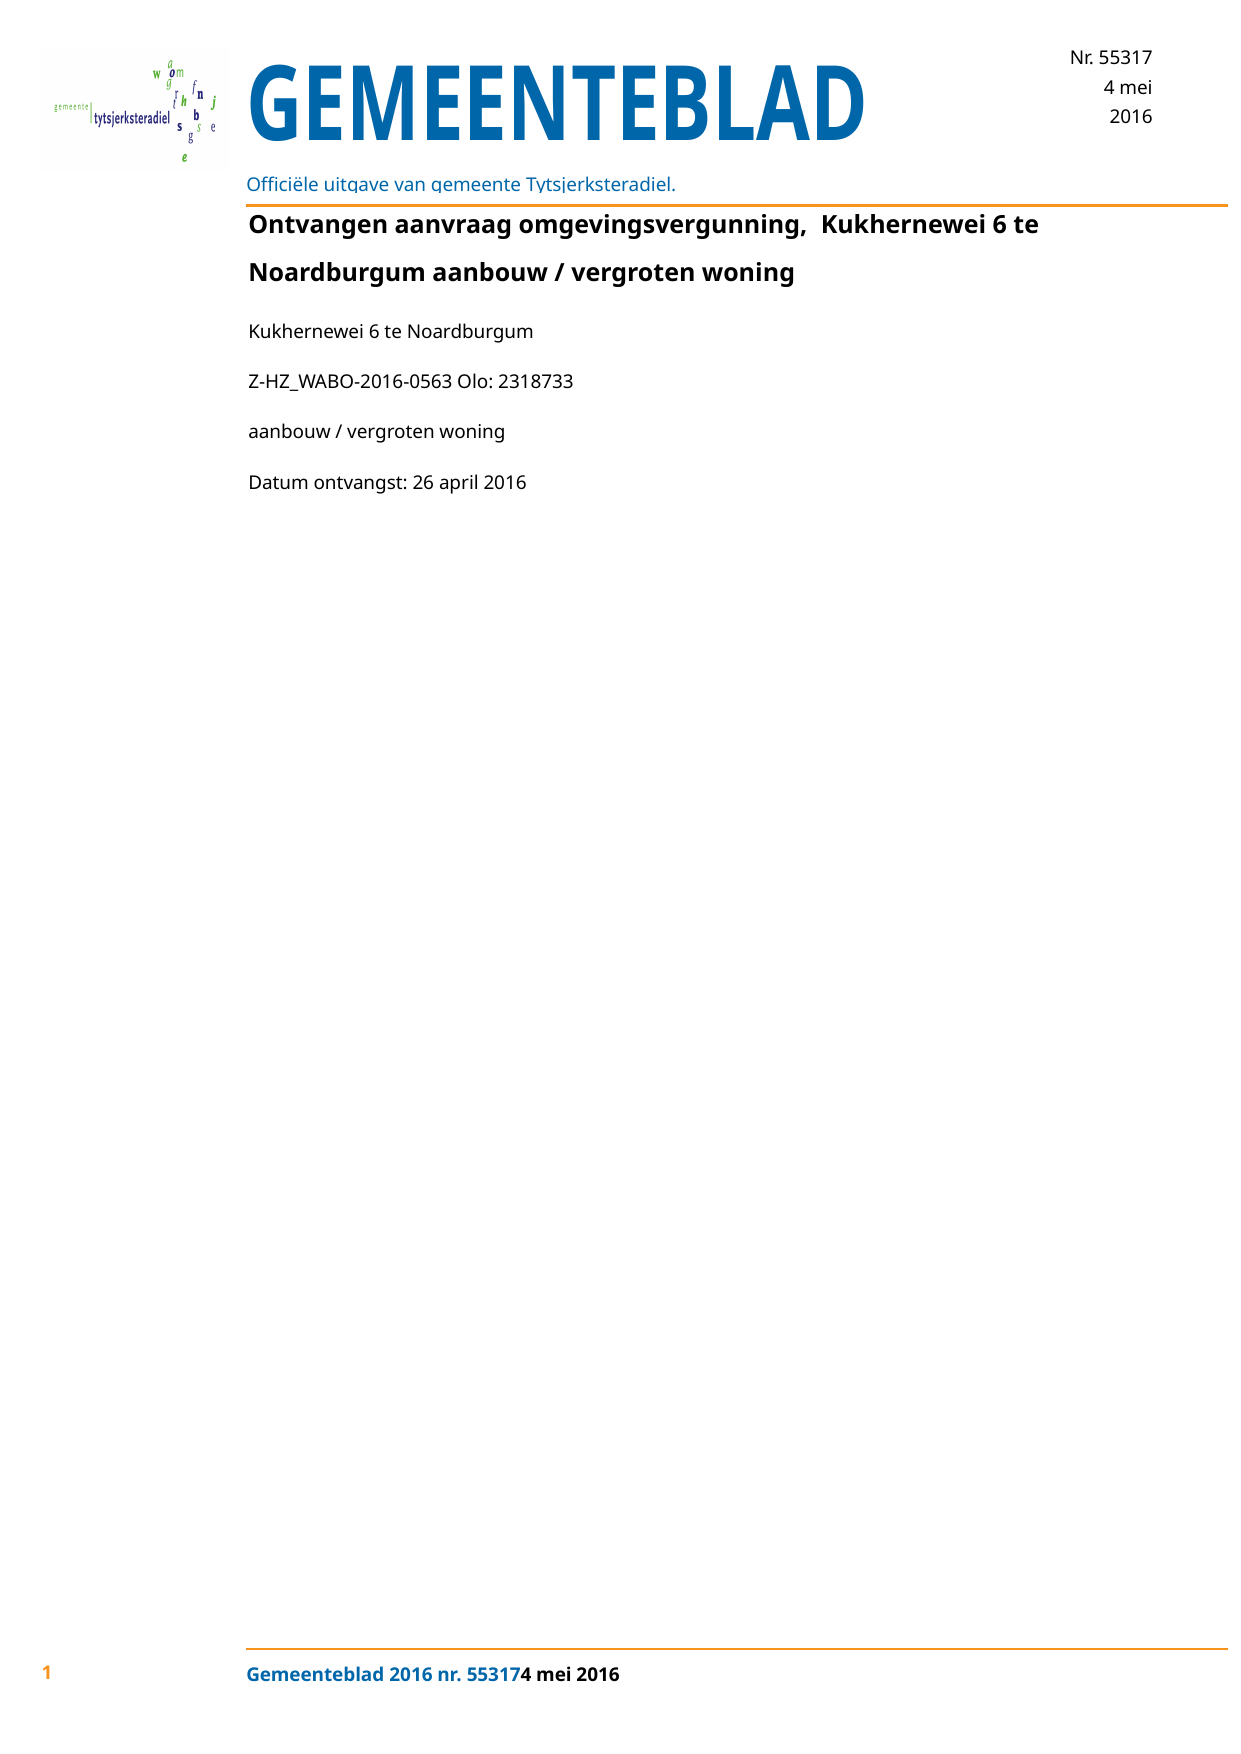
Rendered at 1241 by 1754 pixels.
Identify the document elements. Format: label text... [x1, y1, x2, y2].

text Ontvangen aanvraag omgevingsvergunning, Kukhernewei 6 te Noardburgum aanbouw / vergroten woning [248, 207, 1152, 288]
text Datum ontvangst: 26 april 2016 [248, 469, 1152, 495]
text aanbouw / vergroten woning [248, 419, 1152, 444]
picture [41, 47, 231, 172]
text Kukhernewei 6 te Noardburgum [248, 318, 1152, 344]
text Z-HZ_WABO-2016-0563 Olo: 2318733 [248, 368, 1152, 394]
